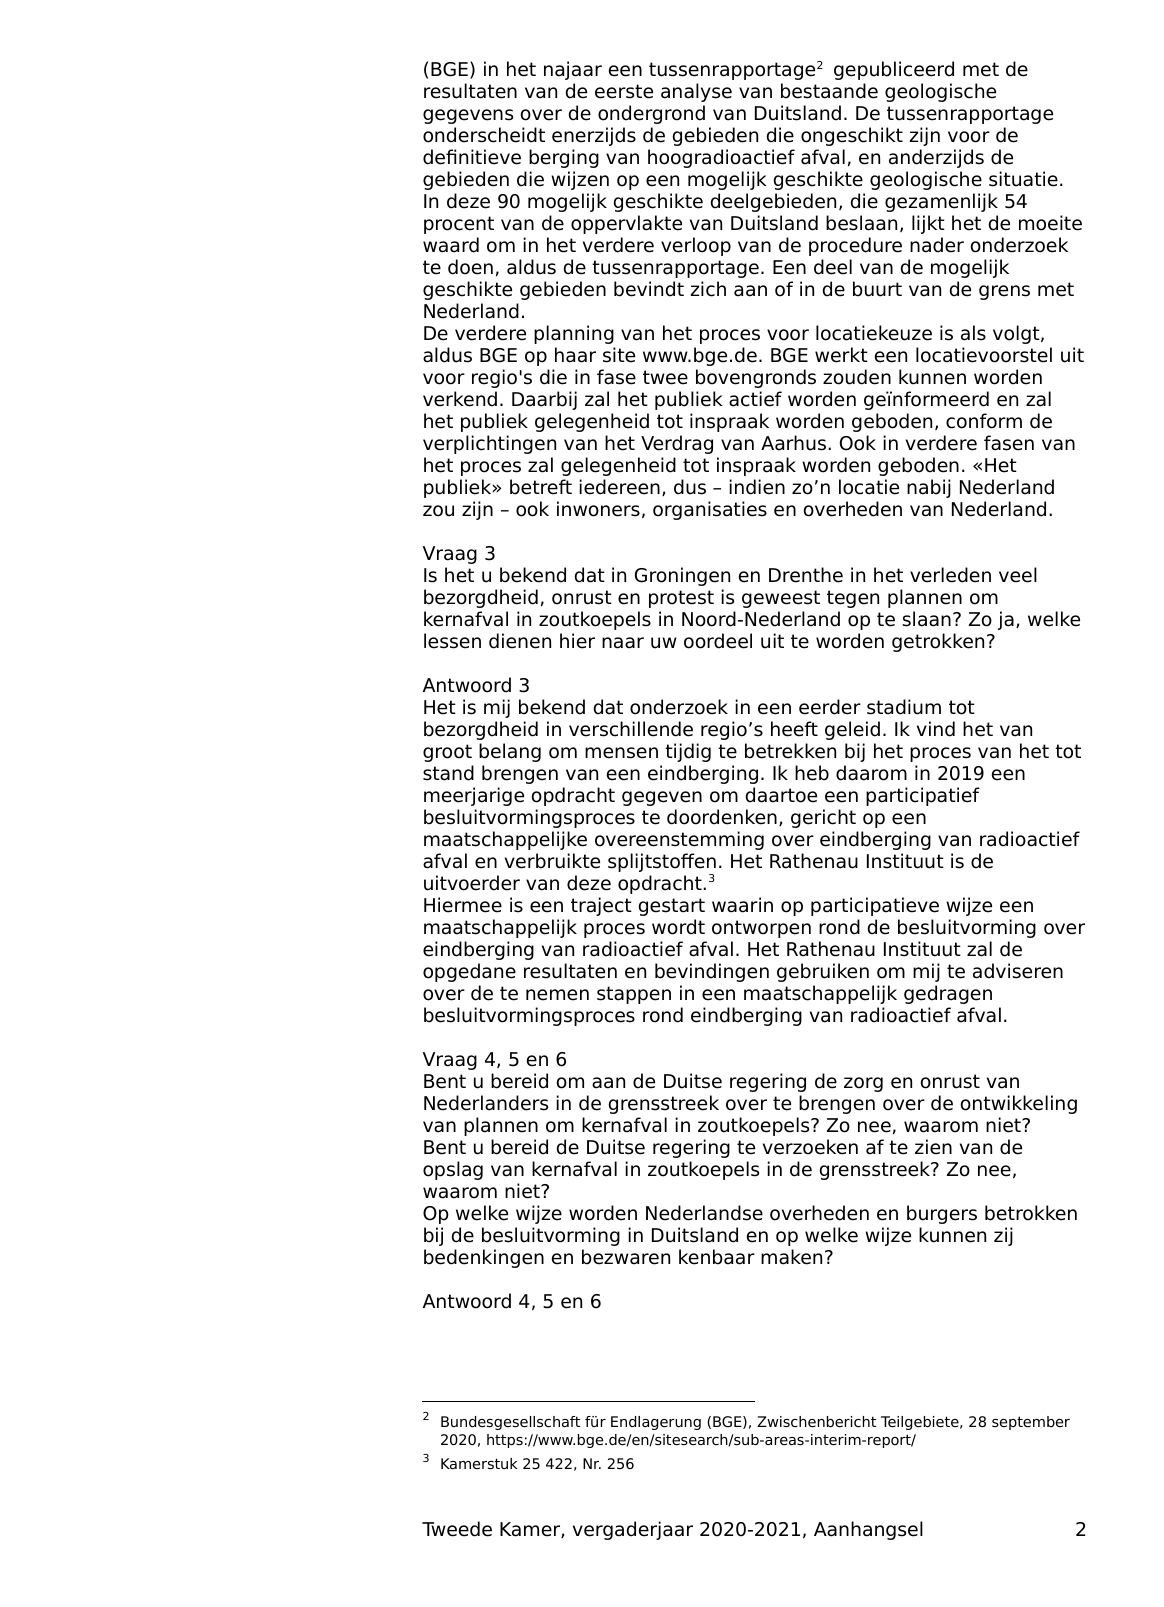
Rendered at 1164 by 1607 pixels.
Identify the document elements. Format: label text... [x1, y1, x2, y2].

text Bent u bereid de Duitse regering te verzoeken af te zien van de opslag van kernafval in zoutkoepels in de grensstreek? Zo nee, waarom niet? [422, 1137, 1087, 1203]
text De verdere planning van het proces voor locatiekeuze is als volgt, aldus BGE op haar site www.bge.de. BGE werkt een locatievoorstel uit voor regio's die in fase twee bovengronds zouden kunnen worden verkend. Daarbij zal het publiek actief worden geïnformeerd en zal het publiek gelegenheid tot inspraak worden geboden, conform de verplichtingen van het Verdrag van Aarhus. Ook in verdere fasen van het proces zal gelegenheid tot inspraak worden geboden. «Het publiek» betreft iedereen, dus – indien zo’n locatie nabij Nederland zou zijn – ook inwoners, organisaties en overheden van Nederland. [422, 323, 1087, 521]
text Vraag 4, 5 en 6 [422, 1049, 1087, 1071]
text Is het u bekend dat in Groningen en Drenthe in het verleden veel bezorgdheid, onrust en protest is geweest tegen plannen om kernafval in zoutkoepels in Noord-Nederland op te slaan? Zo ja, welke lessen dienen hier naar uw oordeel uit te worden getrokken? [422, 565, 1087, 653]
text Bundesgesellschaft für Endlagerung (BGE), Zwischenbericht Teilgebiete, 28 september 2020, https://www.bge.de/en/sitesearch/sub-areas-interim-report/ [422, 1410, 1087, 1449]
text Bent u bereid om aan de Duitse regering de zorg en onrust van Nederlanders in de grensstreek over te brengen over de ontwikkeling van plannen om kernafval in zoutkoepels? Zo nee, waarom niet? [422, 1071, 1087, 1137]
text Kamerstuk 25 422, Nr. 256 [422, 1452, 1087, 1474]
text Hiermee is een traject gestart waarin op participatieve wijze een maatschappelijk proces wordt ontworpen rond de besluitvorming over eindberging van radioactief afval. Het Rathenau Instituut zal de opgedane resultaten en bevindingen gebruiken om mij te adviseren over de te nemen stappen in een maatschappelijk gedragen besluitvormingsproces rond eindberging van radioactief afval. [422, 895, 1087, 1027]
text Vraag 3 [422, 543, 1087, 565]
text Op welke wijze worden Nederlandse overheden en burgers betrokken bij de besluitvorming in Duitsland en op welke wijze kunnen zij bedenkingen en bezwaren kenbaar maken? [422, 1203, 1087, 1268]
text Antwoord 3 [422, 675, 1087, 697]
text Antwoord 4, 5 en 6 [422, 1291, 1087, 1313]
text Het is mij bekend dat onderzoek in een eerder stadium tot bezorgdheid in verschillende regio’s heeft geleid. Ik vind het van groot belang om mensen tijdig te betrekken bij het proces van het tot stand brengen van een eindberging. Ik heb daarom in 2019 een meerjarige opdracht gegeven om daartoe een participatief besluitvormingsproces te doordenken, gericht op een maatschappelijke overeenstemming over eindberging van radioactief afval en verbruikte splijtstoffen. Het Rathenau Instituut is de uitvoerder van deze opdracht. [422, 697, 1087, 895]
text (BGE) in het najaar een tussenrapportage gepubliceerd met de resultaten van de eerste analyse van bestaande geologische gegevens over de ondergrond van Duitsland. De tussenrapportage onderscheidt enerzijds de gebieden die ongeschikt zijn voor de definitieve berging van hoogradioactief afval, en anderzijds de gebieden die wijzen op een mogelijk geschikte geologische situatie. In deze 90 mogelijk geschikte deelgebieden, die gezamenlijk 54 procent van de oppervlakte van Duitsland beslaan, lijkt het de moeite waard om in het verdere verloop van de procedure nader onderzoek te doen, aldus de tussenrapportage. Een deel van de mogelijk geschikte gebieden bevindt zich aan of in de buurt van de grens met Nederland. [422, 59, 1087, 323]
